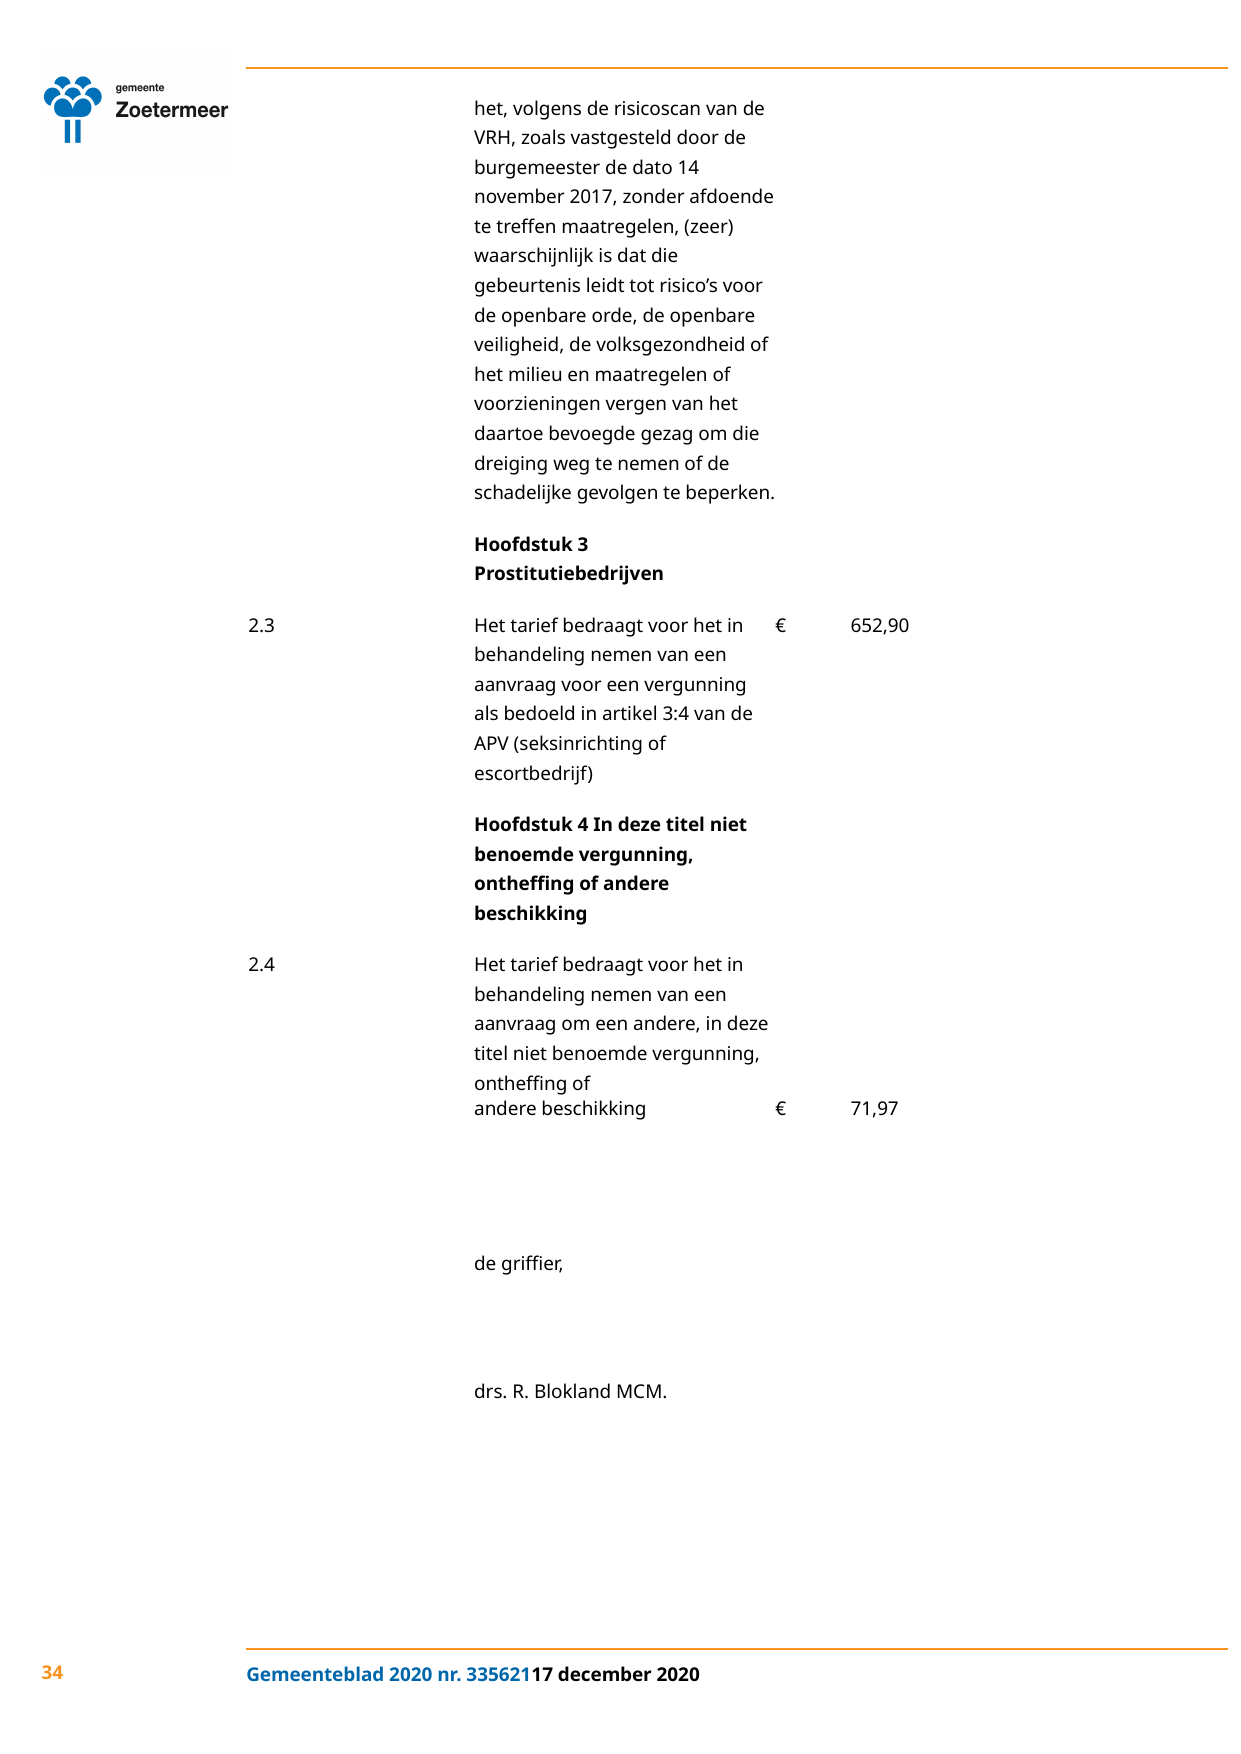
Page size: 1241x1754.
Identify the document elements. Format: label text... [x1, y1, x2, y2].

table_cell Het tarief bedraagt voor het in behandeling nemen van een aanvraag voor een vergunning als bedoeld in artikel 3:4 van de APV (seksinrichting of escortbedrijf) [474, 612, 775, 786]
table_cell [775, 1301, 850, 1327]
table_cell [775, 1199, 850, 1224]
table_cell andere beschikking [474, 1096, 775, 1121]
table_cell [850, 951, 1152, 1096]
table_cell [248, 1250, 474, 1276]
table_cell Hoofdstuk 4 In deze titel niet benoemde vergunning, ontheffing of andere beschikking [474, 811, 775, 926]
table_cell [850, 786, 1152, 811]
table_cell Het tarief bedraagt voor het in behandeling nemen van een aanvraag om een andere, in deze titel niet benoemde vergunning, ontheffing of [474, 951, 775, 1096]
table_cell [248, 1096, 474, 1121]
table_cell [850, 1250, 1152, 1276]
table_cell [474, 586, 775, 612]
table_cell [399, 505, 1152, 531]
table_cell [775, 786, 850, 811]
table_cell [775, 1379, 850, 1404]
table_cell [775, 95, 850, 505]
table_cell 2.3 [248, 612, 474, 786]
table_cell [474, 1147, 775, 1173]
table_cell [248, 1327, 474, 1353]
table_cell [775, 1250, 850, 1276]
table_cell [850, 586, 1152, 612]
table_cell 2.4 [248, 951, 474, 1096]
table_cell [850, 926, 1152, 951]
table_cell [323, 505, 398, 531]
table_cell [248, 1301, 474, 1327]
table_cell het, volgens de risicoscan van de VRH, zoals vastgesteld door de burgemeester de dato 14 november 2017, zonder afdoende te treffen maatregelen, (zeer) waarschijnlijk is dat die gebeurtenis leidt tot risico’s voor de openbare orde, de openbare veiligheid, de volksgezondheid of het milieu en maatregelen of voorzieningen vergen van het daartoe bevoegde gezag om die dreiging weg te nemen of de schadelijke gevolgen te beperken. [474, 95, 775, 505]
table_cell [474, 1327, 775, 1353]
table_cell [850, 1173, 1152, 1198]
table_cell [474, 1404, 775, 1430]
table_cell [474, 1276, 775, 1301]
table_cell [474, 1301, 775, 1327]
table_cell [850, 1199, 1152, 1224]
table_cell [850, 1353, 1152, 1378]
table_cell € [775, 1096, 850, 1121]
table_cell Hoofdstuk 3 Prostitutiebedrijven [474, 531, 775, 586]
table_cell [775, 1224, 850, 1250]
table_cell [474, 1121, 775, 1147]
table_cell [850, 1121, 1152, 1147]
table_cell [474, 926, 775, 951]
table_cell [850, 1276, 1152, 1301]
table_cell [775, 1353, 850, 1378]
table_cell [248, 1173, 474, 1198]
table_cell [248, 786, 474, 811]
table_cell 652,90 [850, 612, 1152, 786]
table_cell [775, 811, 850, 926]
table_cell [775, 1121, 850, 1147]
table_cell [248, 1224, 474, 1250]
table_cell [850, 811, 1152, 926]
table_cell [850, 1404, 1152, 1430]
table_cell [850, 1301, 1152, 1327]
table_cell [850, 1379, 1152, 1404]
table_cell [850, 1147, 1152, 1173]
table_cell [248, 1353, 474, 1378]
table_cell [474, 1353, 775, 1378]
table_cell [248, 531, 474, 586]
table_cell de griffier, [474, 1250, 775, 1276]
table_cell [474, 1224, 775, 1250]
table_cell [775, 1147, 850, 1173]
table_cell [775, 1327, 850, 1353]
table_cell [775, 586, 850, 612]
table_cell [248, 1276, 474, 1301]
table_cell [248, 811, 474, 926]
table_cell [775, 951, 850, 1096]
table_cell [248, 1379, 474, 1404]
table_cell [474, 786, 775, 811]
table_cell [248, 95, 474, 505]
table_cell [248, 505, 323, 531]
table_cell [850, 531, 1152, 586]
table_cell [248, 926, 474, 951]
table_cell [248, 1147, 474, 1173]
table_cell [248, 1199, 474, 1224]
table_cell [775, 926, 850, 951]
table_cell [248, 1404, 474, 1430]
table_cell [775, 531, 850, 586]
table_cell drs. R. Blokland MCM. [474, 1379, 775, 1404]
table_cell 71,97 [850, 1096, 1152, 1121]
table_cell € [775, 612, 850, 786]
table_cell [775, 1404, 850, 1430]
table_cell [850, 95, 1152, 505]
table_cell [474, 1173, 775, 1198]
table_cell [850, 1224, 1152, 1250]
table_cell [850, 1327, 1152, 1353]
table_cell [775, 1173, 850, 1198]
table_cell [474, 1199, 775, 1224]
table_cell [248, 586, 474, 612]
table_cell [775, 1276, 850, 1301]
picture [41, 47, 231, 172]
table_cell [248, 1121, 474, 1147]
